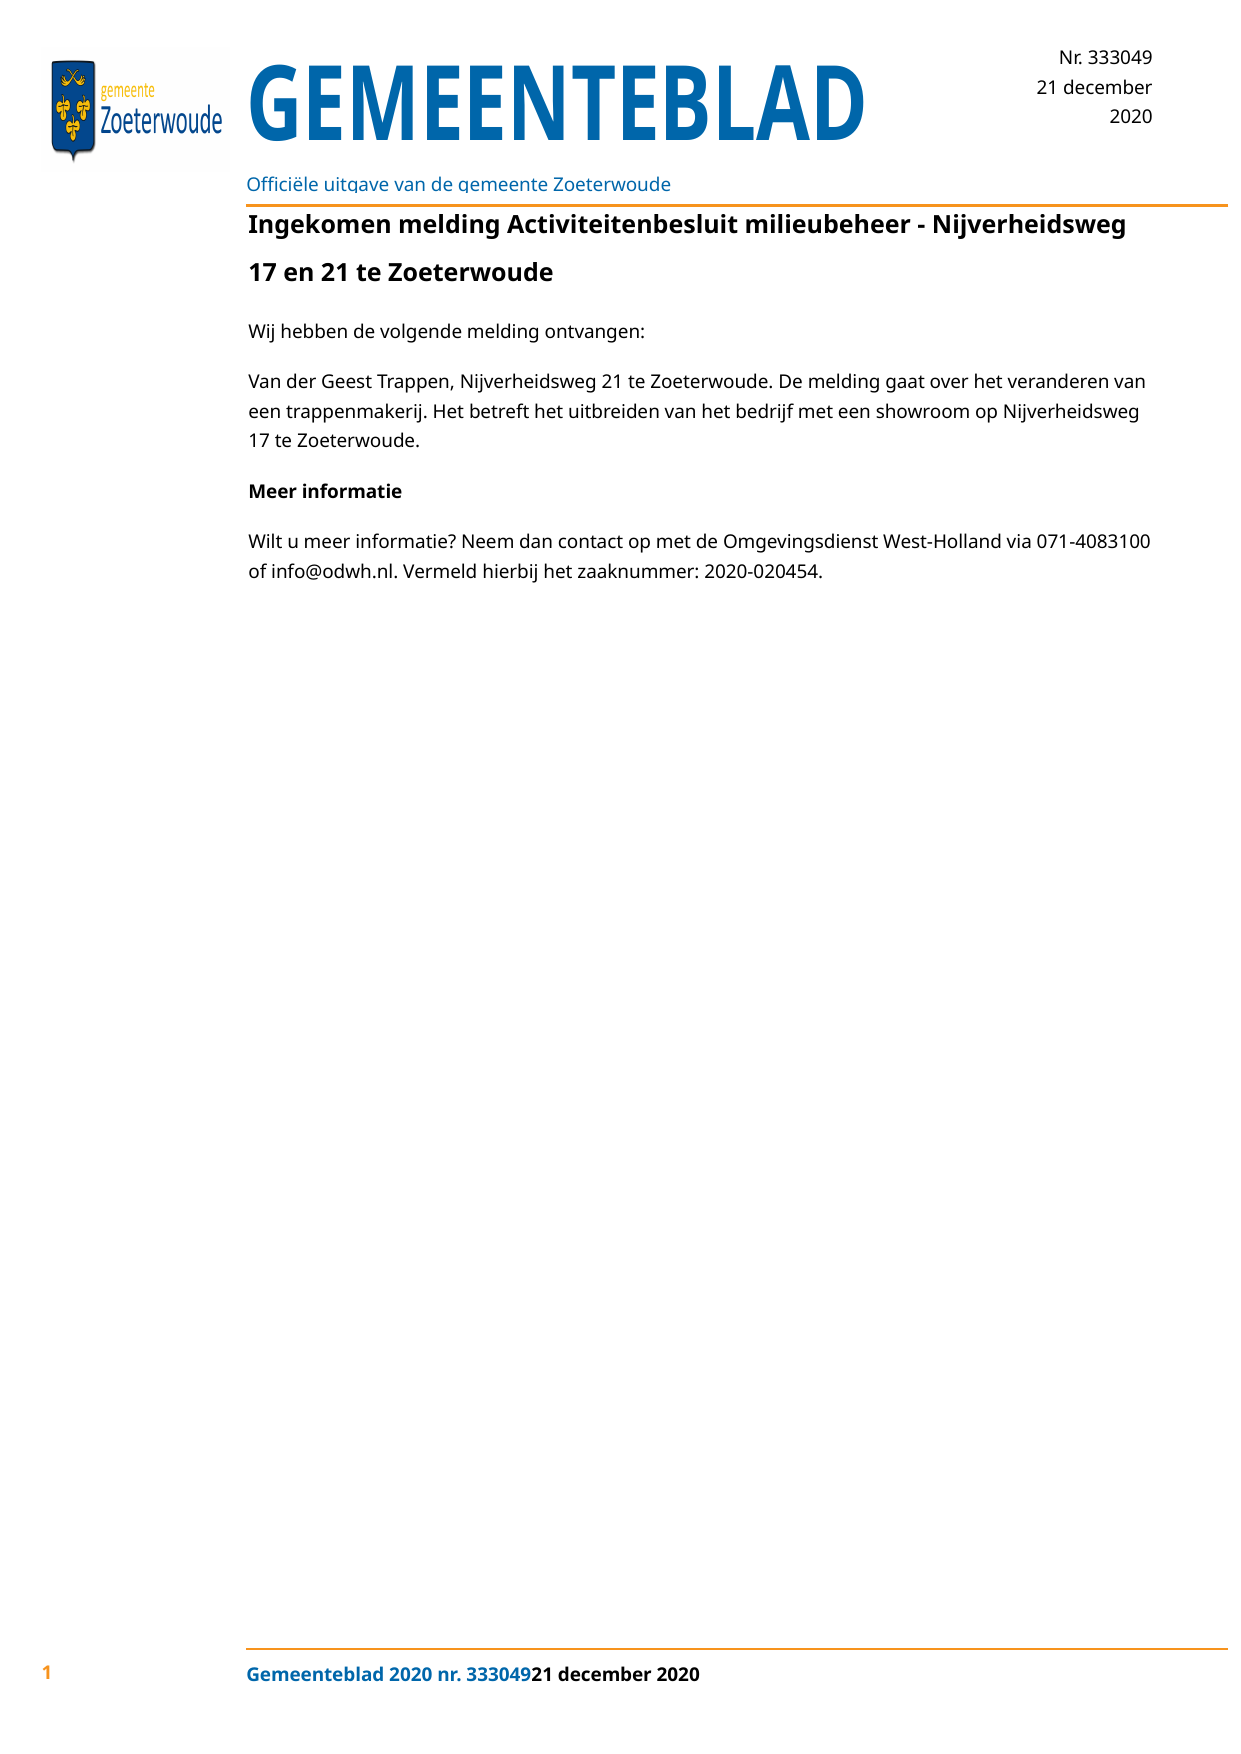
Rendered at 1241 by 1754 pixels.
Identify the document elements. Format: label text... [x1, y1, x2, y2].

text Van der Geest Trappen, Nijverheidsweg 21 te Zoeterwoude. De melding gaat over het veranderen van een trappenmakerij. Het betreft het uitbreiden van het bedrijf met een showroom op Nijverheidsweg 17 te Zoeterwoude. [248, 368, 1152, 453]
text Wij hebben de volgende melding ontvangen: [248, 318, 1152, 344]
text Meer informatie [248, 478, 1152, 504]
picture [41, 47, 231, 172]
text Ingekomen melding Activiteitenbesluit milieubeheer - Nijverheidsweg 17 en 21 te Zoeterwoude [248, 207, 1152, 288]
text Wilt u meer informatie? Neem dan contact op met de Omgevingsdienst West-Holland via 071‑4083100 of info@odwh.nl. Vermeld hierbij het zaaknummer: 2020-020454. [248, 528, 1152, 584]
